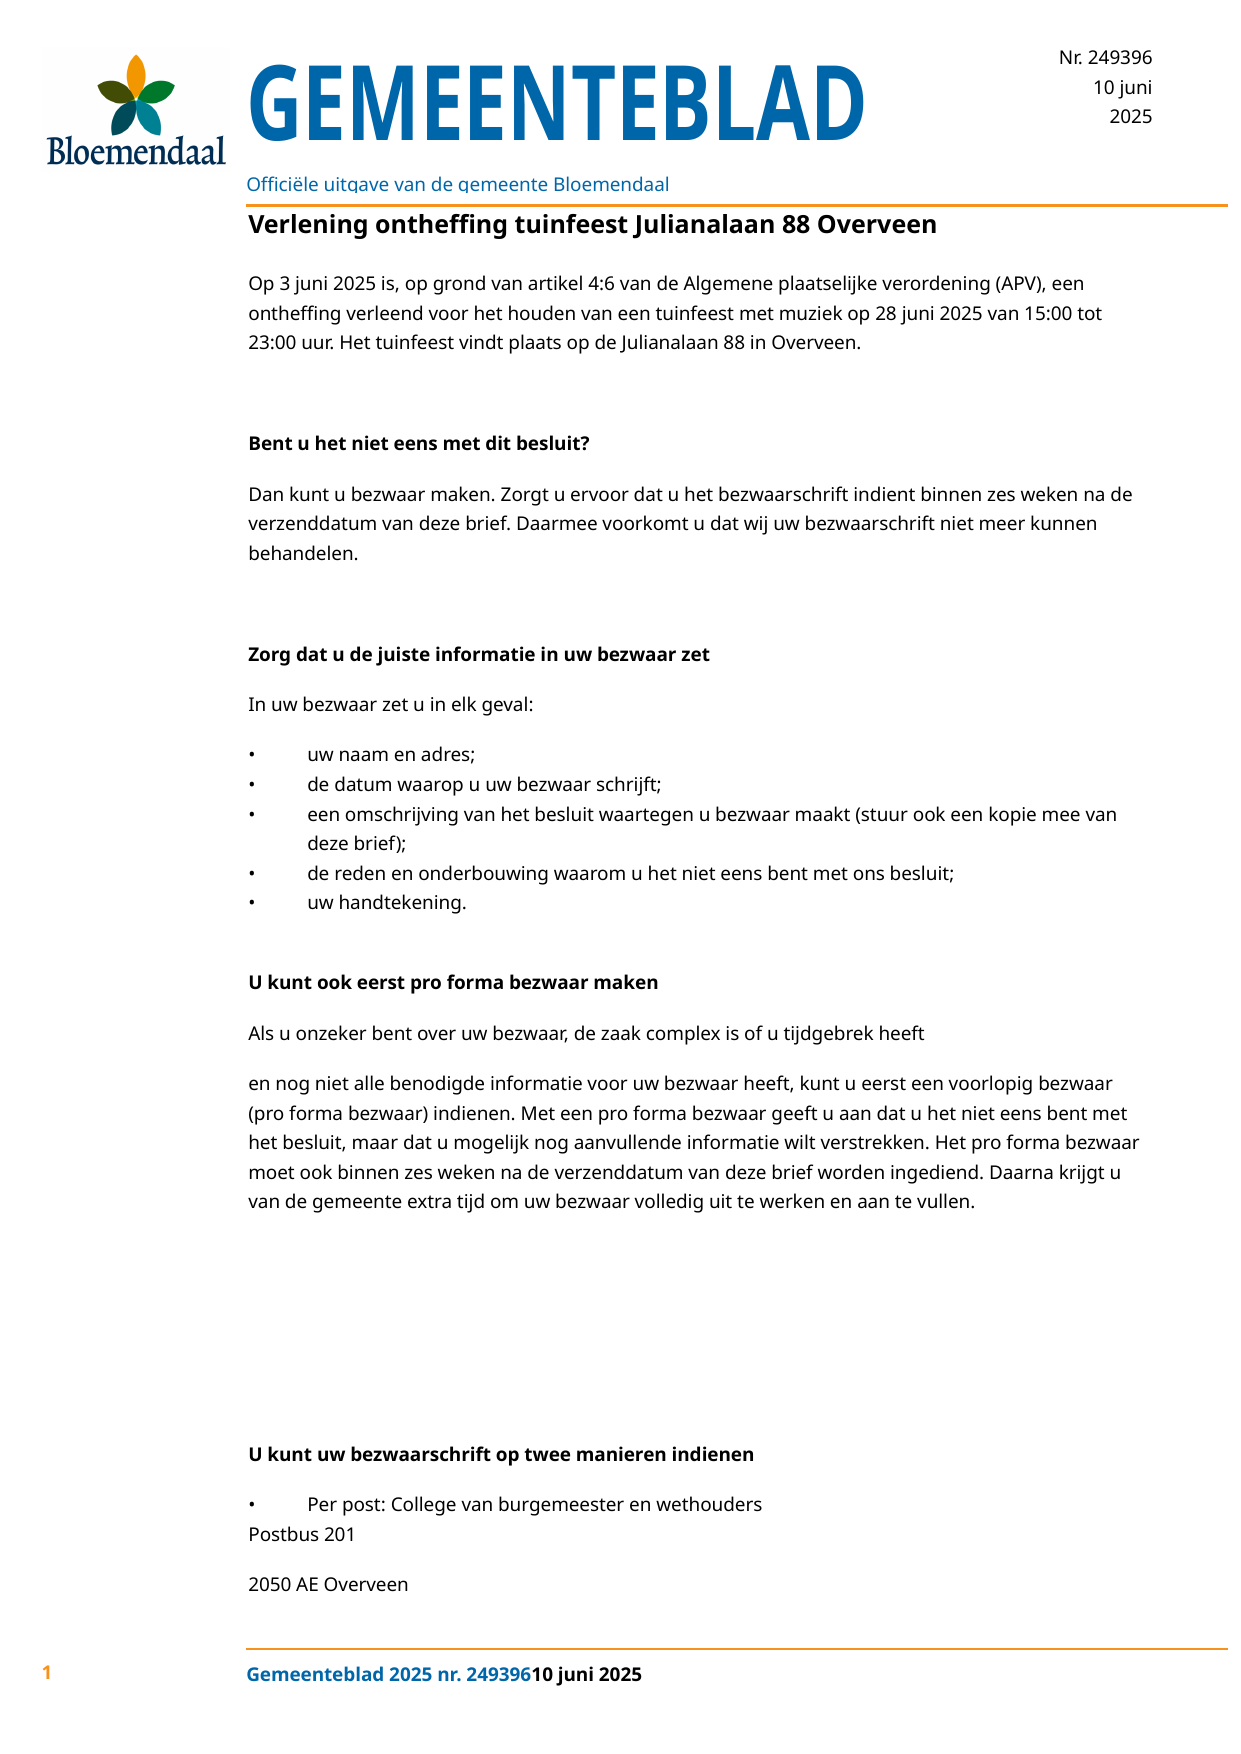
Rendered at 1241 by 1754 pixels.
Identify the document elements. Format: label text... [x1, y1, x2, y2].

text Dan kunt u bezwaar maken. Zorgt u ervoor dat u het bezwaarschrift indient binnen zes weken na de verzenddatum van deze brief. Daarmee voorkomt u dat wij uw bezwaarschrift niet meer kunnen behandelen. [248, 481, 1152, 566]
picture [41, 47, 231, 172]
text U kunt ook eerst pro forma bezwaar maken [248, 969, 1152, 995]
text U kunt uw bezwaarschrift op twee manieren indienen [248, 1441, 1152, 1466]
text In uw bezwaar zet u in elk geval: [248, 691, 1152, 717]
text Verlening ontheffing tuinfeest Julianalaan 88 Overveen [248, 207, 1152, 241]
list uw naam en adres; [248, 742, 1152, 767]
text Als u onzeker bent over uw bezwaar, de zaak complex is of u tijdgebrek heeft [248, 1020, 1152, 1046]
text Postbus 201 [248, 1521, 1152, 1546]
list Per post: College van burgemeester en wethouders [248, 1491, 1152, 1517]
text en nog niet alle benodigde informatie voor uw bezwaar heeft, kunt u eerst een voorlopig bezwaar (pro forma bezwaar) indienen. Met een pro forma bezwaar geeft u aan dat u het niet eens bent met het besluit, maar dat u mogelijk nog aanvullende informatie wilt verstrekken. Het pro forma bezwaar moet ook binnen zes weken na de verzenddatum van deze brief worden ingediend. Daarna krijgt u van de gemeente extra tijd om uw bezwaar volledig uit te werken en aan te vullen. [248, 1070, 1152, 1214]
list een omschrijving van het besluit waartegen u bezwaar maakt (stuur ook een kopie mee van deze brief); [248, 801, 1152, 856]
text Zorg dat u de juiste informatie in uw bezwaar zet [248, 641, 1152, 666]
text 2050 AE Overveen [248, 1571, 1152, 1597]
list de reden en onderbouwing waarom u het niet eens bent met ons besluit; [248, 860, 1152, 886]
list de datum waarop u uw bezwaar schrijft; [248, 771, 1152, 797]
text Op 3 juni 2025 is, op grond van artikel 4:6 van de Algemene plaatselijke verordening (APV), een ontheffing verleend voor het houden van een tuinfeest met muziek op 28 juni 2025 van 15:00 tot 23:00 uur. Het tuinfeest vindt plaats op de Julianalaan 88 in Overveen. [248, 270, 1152, 355]
text Bent u het niet eens met dit besluit? [248, 430, 1152, 456]
list uw handtekening. [248, 889, 1152, 915]
